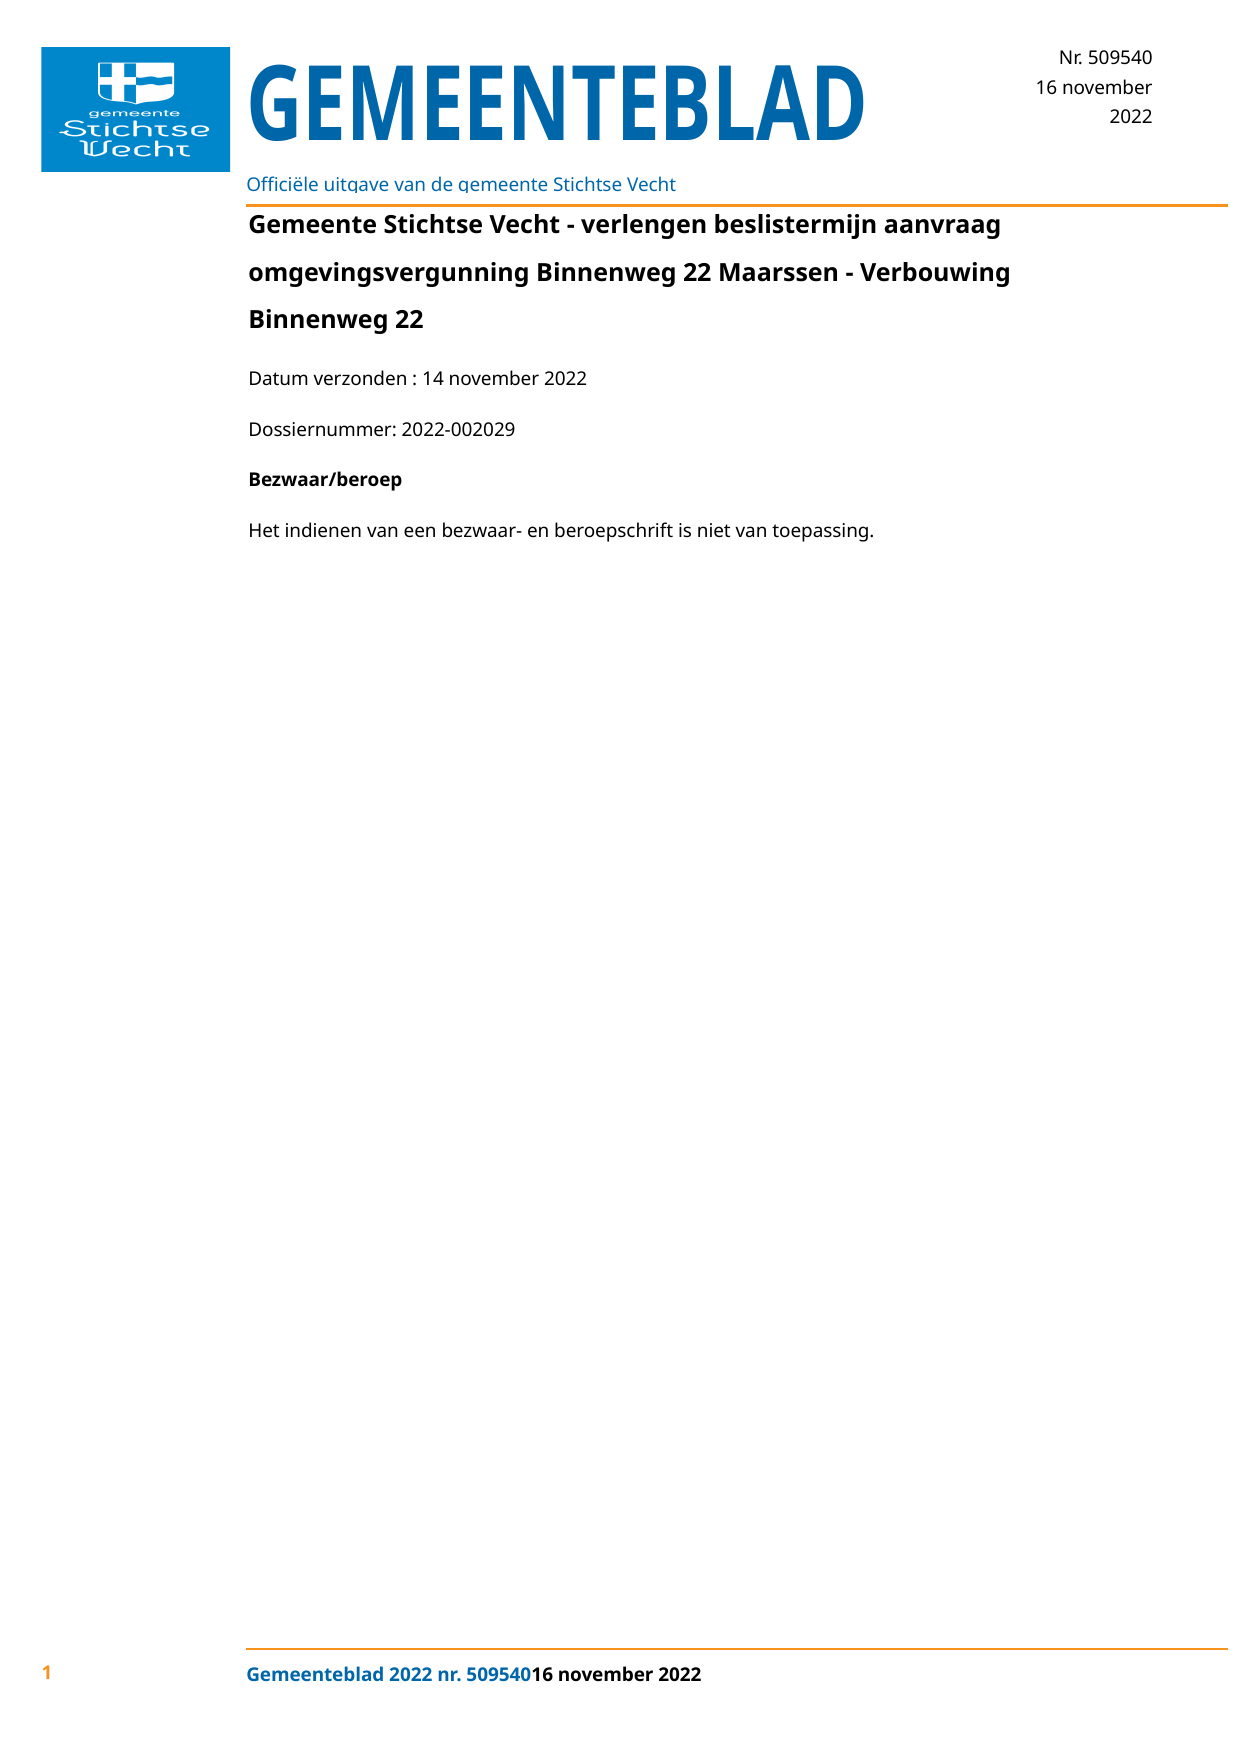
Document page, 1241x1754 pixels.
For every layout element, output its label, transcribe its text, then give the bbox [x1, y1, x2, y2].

text Dossiernummer: 2022-002029 [248, 416, 1152, 442]
text Bezwaar/beroep [248, 466, 1152, 492]
text Het indienen van een bezwaar- en beroepschrift is niet van toepassing. [248, 517, 1152, 542]
text Datum verzonden : 14 november 2022 [248, 366, 1152, 391]
picture [137, 63, 174, 103]
picture [99, 63, 135, 101]
text Gemeente Stichtse Vecht - verlengen beslistermijn aanvraag omgevingsvergunning Binnenweg 22 Maarssen - Verbouwing Binnenweg 22 [248, 207, 1152, 336]
